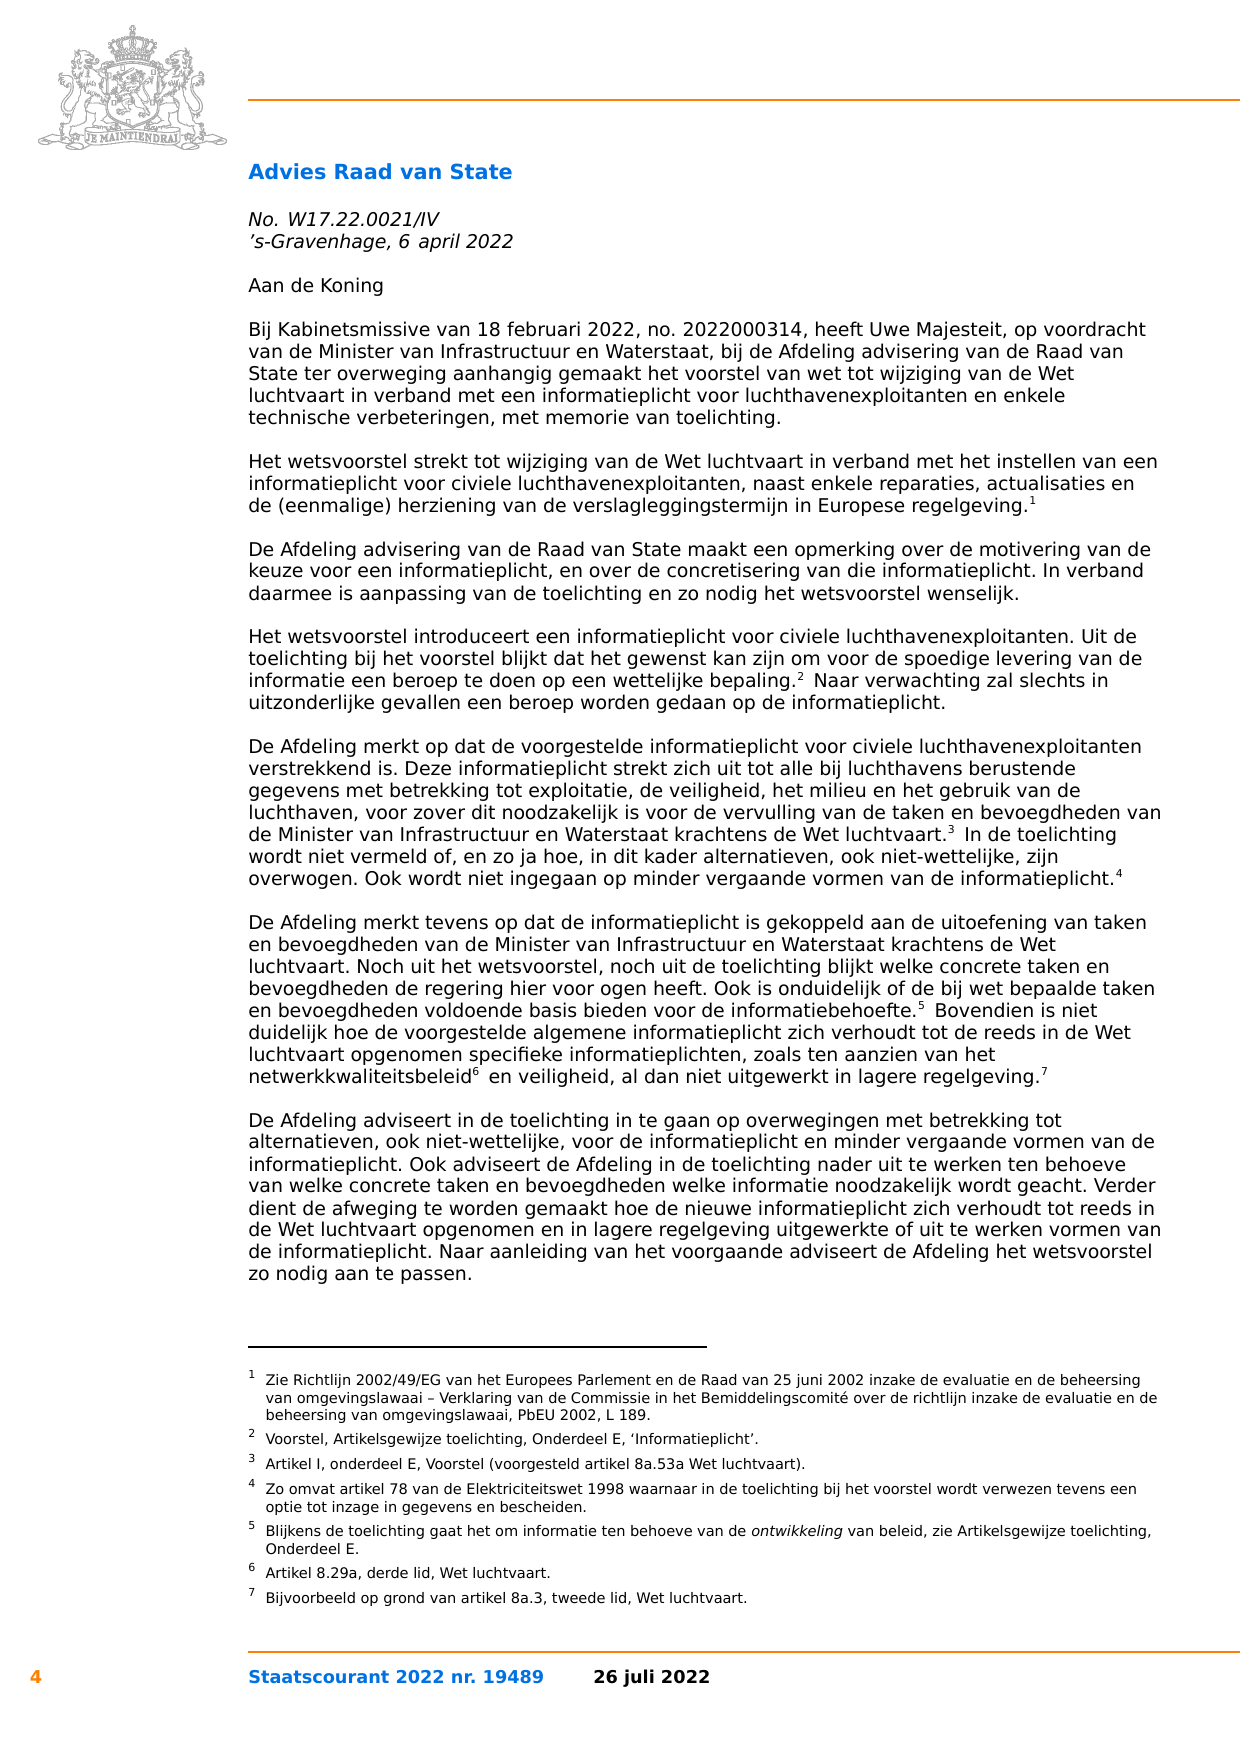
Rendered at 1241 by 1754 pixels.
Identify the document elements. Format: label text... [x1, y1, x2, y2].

text Zie Richtlijn 2002/49/EG van het Europees Parlement en de Raad van 25 juni 2002 inzake de evaluatie en de beheersing van omgevingslawaai – Verklaring van de Commissie in het Bemiddelingscomité over de richtlijn inzake de evaluatie en de beheersing van omgevingslawaai, PbEU 2002, L 189. [248, 1368, 1163, 1424]
text Aan de Koning [248, 275, 1163, 297]
text Bij Kabinetsmissive van 18 februari 2022, no. 2022000314, heeft Uwe Majesteit, op voordracht van de Minister van Infrastructuur en Waterstaat, bij de Afdeling advisering van de Raad van State ter overweging aanhangig gemaakt het voorstel van wet tot wijziging van de Wet luchtvaart in verband met een informatieplicht voor luchthavenexploitanten en enkele technische verbeteringen, met memorie van toelichting. [248, 319, 1163, 429]
text De Afdeling adviseert in de toelichting in te gaan op overwegingen met betrekking tot alternatieven, ook niet-wettelijke, voor de informatieplicht en minder vergaande vormen van de informatieplicht. Ook adviseert de Afdeling in de toelichting nader uit te werken ten behoeve van welke concrete taken en bevoegdheden welke informatie noodzakelijk wordt geacht. Verder dient de afweging te worden gemaakt hoe de nieuwe informatieplicht zich verhoudt tot reeds in de Wet luchtvaart opgenomen en in lagere regelgeving uitgewerkte of uit te werken vormen van de informatieplicht. Naar aanleiding van het voorgaande adviseert de Afdeling het wetsvoorstel zo nodig aan te passen. [248, 1109, 1163, 1285]
text Bijvoorbeeld op grond van artikel 8a.3, tweede lid, Wet luchtvaart. [248, 1586, 1163, 1608]
text Blijkens de toelichting gaat het om informatie ten behoeve van de ontwikkeling van beleid, zie Artikelsgewijze toelichting, Onderdeel E. [248, 1519, 1163, 1558]
text Voorstel, Artikelsgewijze toelichting, Onderdeel E, ‘Informatieplicht’. [248, 1427, 1163, 1449]
picture [38, 25, 227, 150]
text De Afdeling merkt op dat de voorgestelde informatieplicht voor civiele luchthavenexploitanten verstrekkend is. Deze informatieplicht strekt zich uit tot alle bij luchthavens berustende gegevens met betrekking tot exploitatie, de veiligheid, het milieu en het gebruik van de luchthaven, voor zover dit noodzakelijk is voor de vervulling van de taken en bevoegdheden van de Minister van Infrastructuur en Waterstaat krachtens de Wet luchtvaart. In de toelichting wordt niet vermeld of, en zo ja hoe, in dit kader alternatieven, ook niet-wettelijke, zijn overwogen. Ook wordt niet ingegaan op minder vergaande vormen van de informatieplicht. [248, 736, 1163, 890]
text De Afdeling advisering van de Raad van State maakt een opmerking over de motivering van de keuze voor een informatieplicht, en over de concretisering van die informatieplicht. In verband daarmee is aanpassing van de toelichting en zo nodig het wetsvoorstel wenselijk. [248, 538, 1163, 604]
subtitle Advies Raad van State [248, 160, 1163, 184]
text Zo omvat artikel 78 van de Elektriciteitswet 1998 waarnaar in de toelichting bij het voorstel wordt verwezen tevens een optie tot inzage in gegevens en bescheiden. [248, 1477, 1163, 1516]
text No. W17.22.0021/IV [248, 209, 1163, 231]
text ’s-Gravenhage, 6 april 2022 [248, 231, 1163, 253]
text Artikel I, onderdeel E, Voorstel (voorgesteld artikel 8a.53a Wet luchtvaart). [248, 1452, 1163, 1474]
text Het wetsvoorstel introduceert een informatieplicht voor civiele luchthavenexploitanten. Uit de toelichting bij het voorstel blijkt dat het gewenst kan zijn om voor de spoedige levering van de informatie een beroep te doen op een wettelijke bepaling. Naar verwachting zal slechts in uitzonderlijke gevallen een beroep worden gedaan op de informatieplicht. [248, 626, 1163, 714]
text Artikel 8.29a, derde lid, Wet luchtvaart. [248, 1561, 1163, 1583]
text Het wetsvoorstel strekt tot wijziging van de Wet luchtvaart in verband met het instellen van een informatieplicht voor civiele luchthavenexploitanten, naast enkele reparaties, actualisaties en de (eenmalige) herziening van de verslagleggingstermijn in Europese regelgeving. [248, 451, 1163, 517]
text De Afdeling merkt tevens op dat de informatieplicht is gekoppeld aan de uitoefening van taken en bevoegdheden van de Minister van Infrastructuur en Waterstaat krachtens de Wet luchtvaart. Noch uit het wetsvoorstel, noch uit de toelichting blijkt welke concrete taken en bevoegdheden de regering hier voor ogen heeft. Ook is onduidelijk of de bij wet bepaalde taken en bevoegdheden voldoende basis bieden voor de informatiebehoefte. Bovendien is niet duidelijk hoe de voorgestelde algemene informatieplicht zich verhoudt tot de reeds in de Wet luchtvaart opgenomen specifieke informatieplichten, zoals ten aanzien van het netwerkkwaliteitsbeleid en veiligheid, al dan niet uitgewerkt in lagere regelgeving. [248, 912, 1163, 1088]
